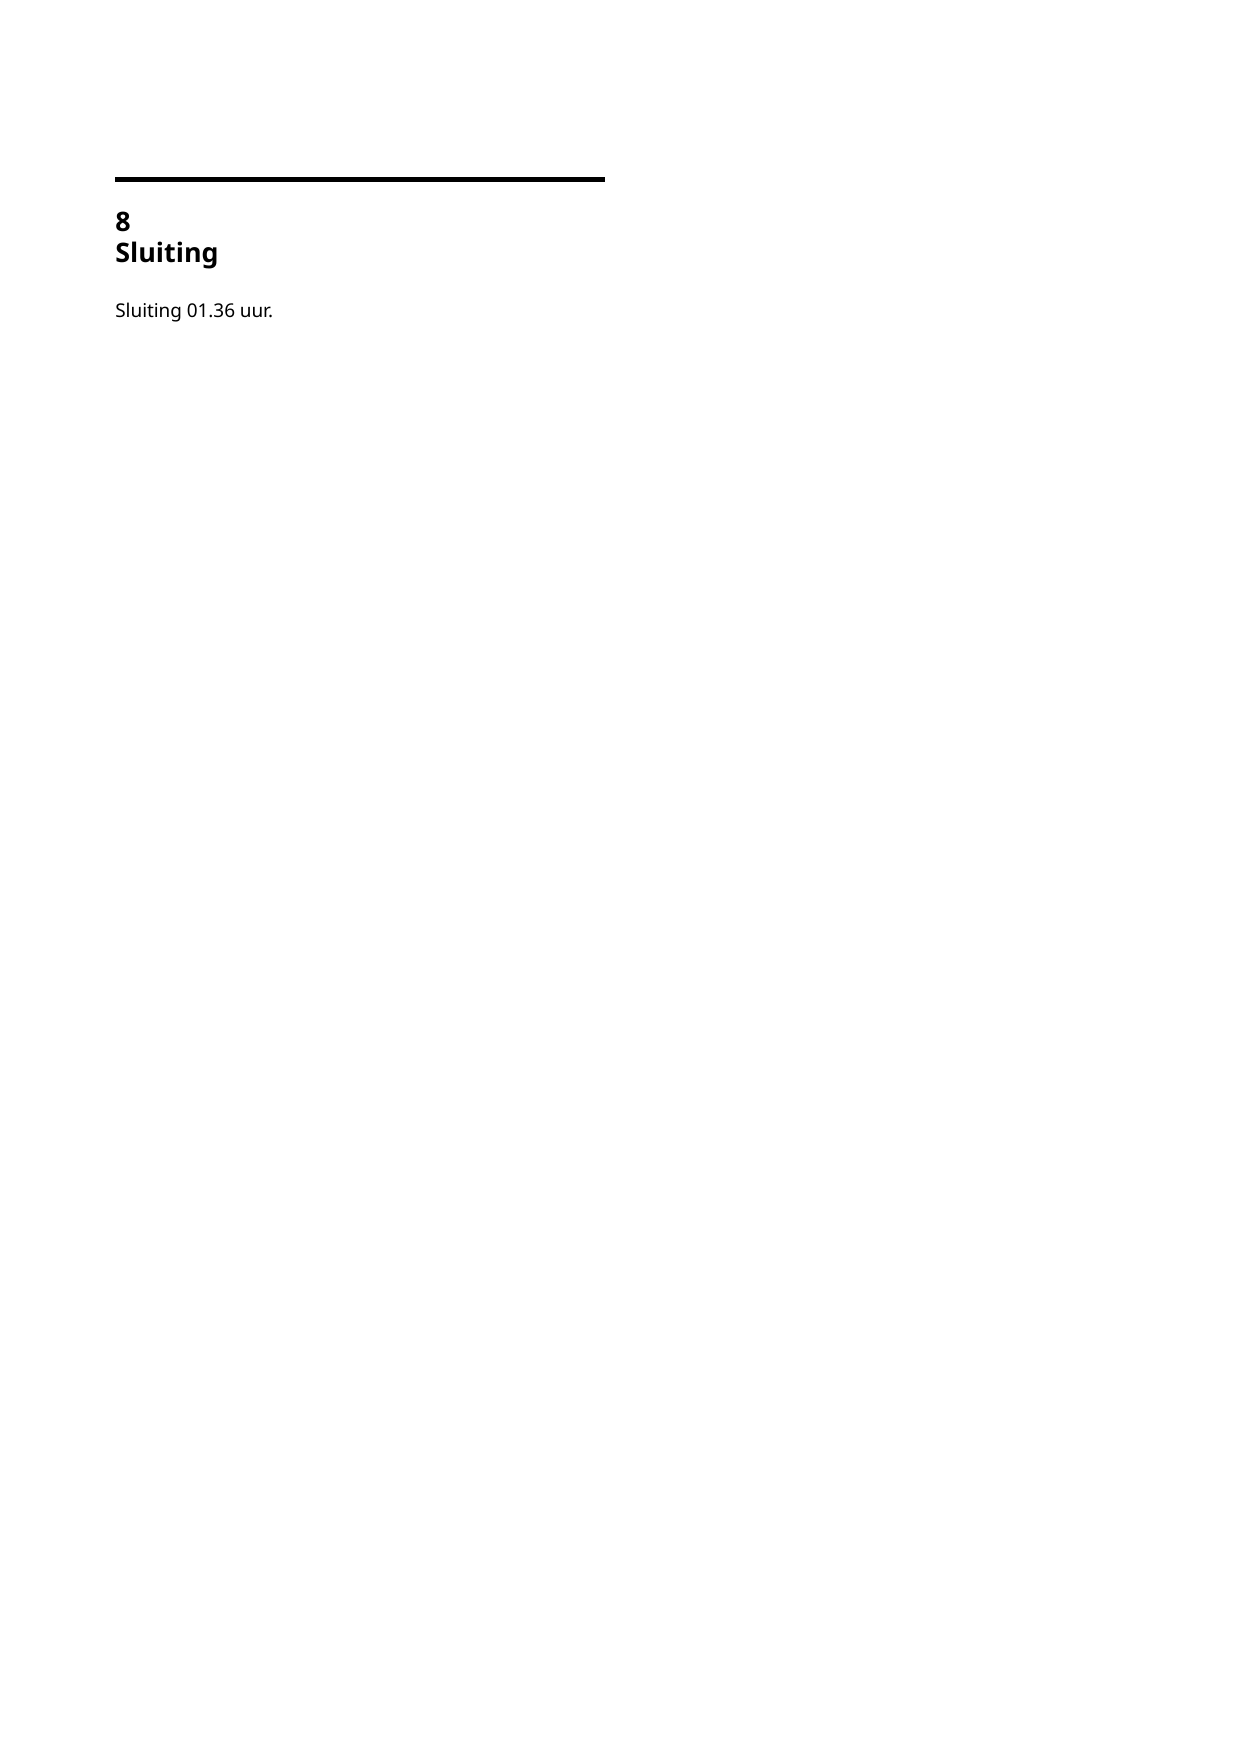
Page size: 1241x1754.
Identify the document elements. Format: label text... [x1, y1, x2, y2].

text 8 [115, 203, 605, 239]
text Sluiting 01.36 uur. [115, 302, 605, 322]
text Sluiting [115, 239, 605, 283]
